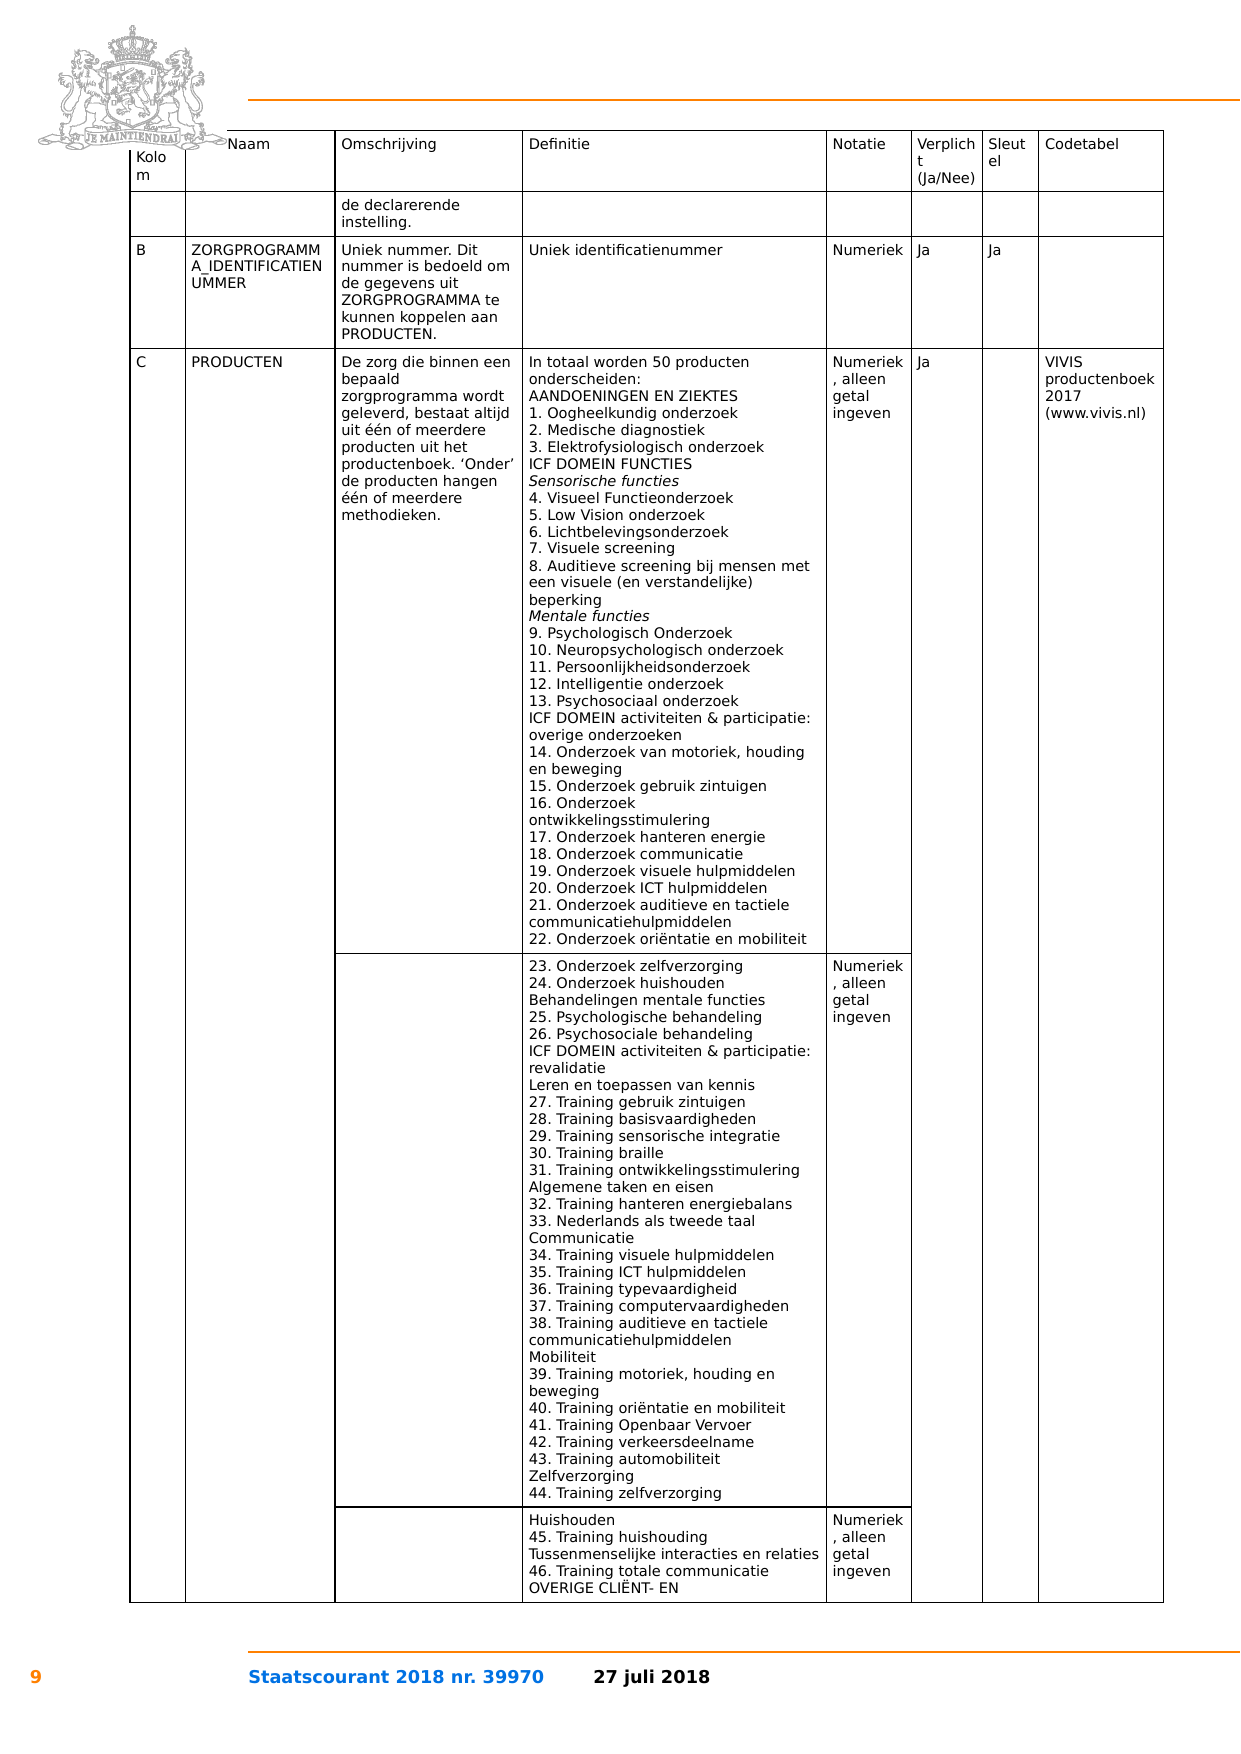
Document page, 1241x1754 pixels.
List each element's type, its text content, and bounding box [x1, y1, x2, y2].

table_cell C [131, 349, 185, 1602]
table_cell [186, 192, 334, 236]
table_cell Numeriek, alleen getal ingeven [827, 1508, 911, 1602]
table_cell [336, 954, 522, 1506]
table_cell [1039, 237, 1163, 348]
table_header Omschrijving [336, 131, 522, 191]
table_cell [523, 192, 826, 236]
table_cell In totaal worden 50 producten onderscheiden: AANDOENINGEN EN ZIEKTES 1. Oogheelkundig onderzoek 2. Medische diagnostiek 3. Elektrofysiologisch onderzoek ICF DOMEIN FUNCTIES Sensorische functies 4. Visueel Functieonderzoek 5. Low Vision onderzoek 6. Lichtbelevingsonderzoek 7. Visuele screening 8. Auditieve screening bij mensen met een visuele (en verstandelijke) beperking Mentale functies 9. Psychologisch Onderzoek 10. Neuropsychologisch onderzoek 11. Persoonlijkheidsonderzoek 12. Intelligentie onderzoek 13. Psychosociaal onderzoek ICF DOMEIN activiteiten & participatie: overige onderzoeken 14. Onderzoek van motoriek, houding en beweging 15. Onderzoek gebruik zintuigen 16. Onderzoek ontwikkelingsstimulering 17. Onderzoek hanteren energie 18. Onderzoek communicatie 19. Onderzoek visuele hulpmiddelen 20. Onderzoek ICT hulpmiddelen 21. Onderzoek auditieve en tactiele communicatiehulpmiddelen 22. Onderzoek oriëntatie en mobiliteit [523, 349, 826, 953]
table_cell De zorg die binnen een bepaald zorgprogramma wordt geleverd, bestaat altijd uit één of meerdere producten uit het productenboek. ‘Onder’ de producten hangen één of meerdere methodieken. [336, 349, 522, 953]
table_cell PRODUCTEN [186, 349, 334, 1602]
table_cell Numeriek [827, 237, 911, 348]
table_cell de declarerende instelling. [336, 192, 522, 236]
table_cell B [131, 237, 185, 348]
table_cell Huishouden 45. Training huishouding Tussenmenselijke interacties en relaties 46. Training totale communicatie OVERIGE CLIËNT- EN [523, 1508, 826, 1602]
table_cell [912, 192, 982, 236]
table_cell [827, 192, 911, 236]
table_cell Ja [912, 237, 982, 348]
table_cell ZORGPROGRAMMA_IDENTIFICATIENUMMER [186, 237, 334, 348]
table_header Kolom [131, 150, 185, 191]
table_cell Uniek identificatienummer [523, 237, 826, 348]
table_cell VIVIS productenboek 2017 (www.vivis.nl) [1039, 349, 1163, 1602]
table_cell Numeriek, alleen getal ingeven [827, 954, 911, 1506]
table_header Sleutel [983, 131, 1038, 191]
table_header Verplicht (Ja/Nee) [912, 131, 982, 191]
table_cell 23. Onderzoek zelfverzorging 24. Onderzoek huishouden Behandelingen mentale functies 25. Psychologische behandeling 26. Psychosociale behandeling ICF DOMEIN activiteiten & participatie: revalidatie Leren en toepassen van kennis 27. Training gebruik zintuigen 28. Training basisvaardigheden 29. Training sensorische integratie 30. Training braille 31. Training ontwikkelingsstimulering Algemene taken en eisen 32. Training hanteren energiebalans 33. Nederlands als tweede taal Communicatie 34. Training visuele hulpmiddelen 35. Training ICT hulpmiddelen 36. Training typevaardigheid 37. Training computervaardigheden 38. Training auditieve en tactiele communicatiehulpmiddelen Mobiliteit 39. Training motoriek, houding en beweging 40. Training oriëntatie en mobiliteit 41. Training Openbaar Vervoer 42. Training verkeersdeelname 43. Training automobiliteit Zelfverzorging 44. Training zelfverzorging [523, 954, 826, 1506]
table_header Definitie [523, 131, 826, 191]
table_cell Numeriek, alleen getal ingeven [827, 349, 911, 953]
table_header Codetabel [1039, 131, 1163, 191]
picture [38, 25, 227, 150]
table_cell [1039, 192, 1163, 236]
table_cell Ja [912, 349, 982, 1602]
table_cell [336, 1508, 522, 1602]
table_cell [983, 192, 1038, 236]
table_cell Ja [983, 237, 1038, 348]
table_cell Uniek nummer. Dit nummer is bedoeld om de gegevens uit ZORGPROGRAMMA te kunnen koppelen aan PRODUCTEN. [336, 237, 522, 348]
table_header Notatie [827, 131, 911, 191]
table_cell [983, 349, 1038, 1602]
table_header Naam [186, 131, 334, 191]
table_cell [131, 192, 185, 236]
